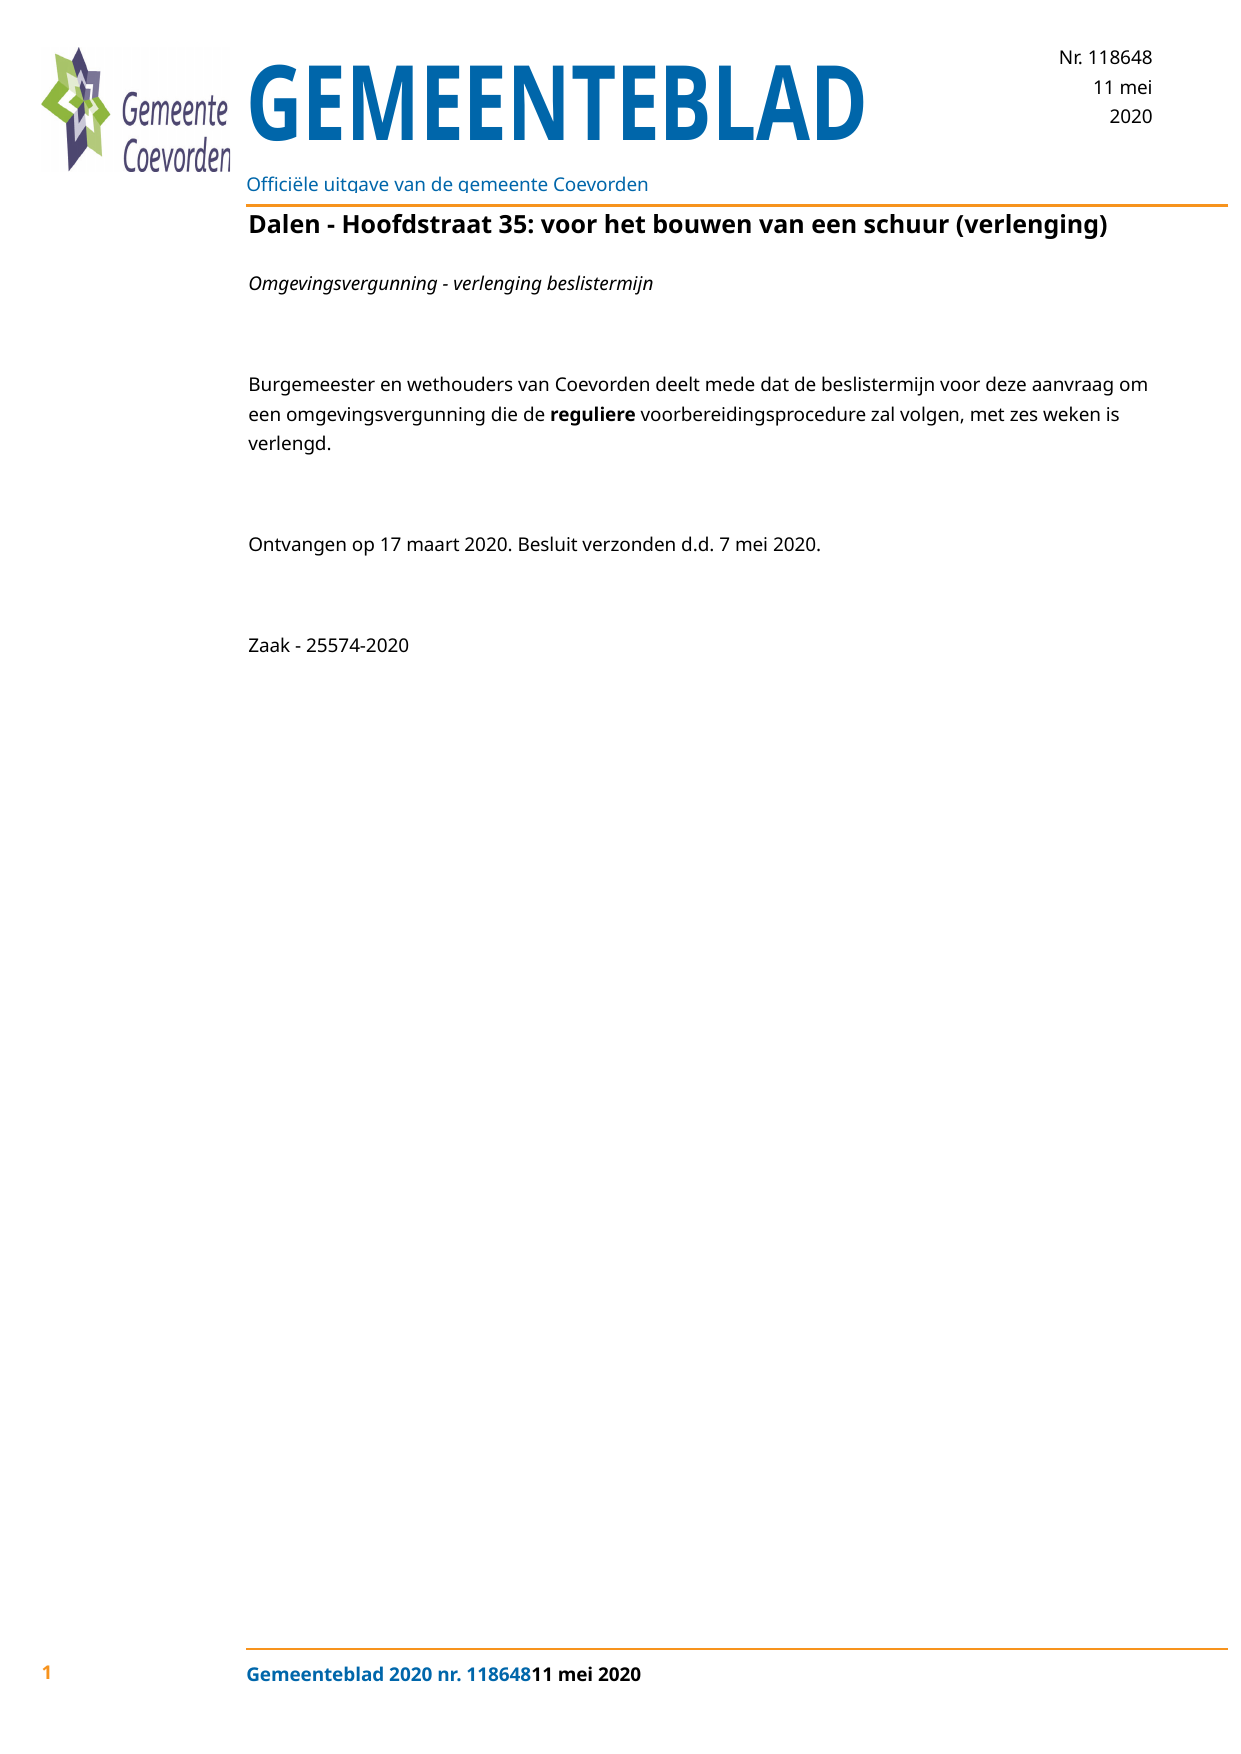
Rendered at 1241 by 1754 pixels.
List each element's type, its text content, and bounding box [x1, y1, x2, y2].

text Zaak - 25574-2020 [248, 632, 1152, 658]
picture [41, 47, 231, 172]
text Burgemeester en wethouders van Coevorden deelt mede dat de beslistermijn voor deze aanvraag om een omgevingsvergunning die de reguliere voorbereidingsprocedure zal volgen, met zes weken is verlengd. [248, 371, 1152, 456]
text Omgevingsvergunning - verlenging beslistermijn [248, 270, 1152, 296]
text Ontvangen op 17 maart 2020. Besluit verzonden d.d. 7 mei 2020. [248, 531, 1152, 557]
text Dalen - Hoofdstraat 35: voor het bouwen van een schuur (verlenging) [248, 207, 1152, 241]
